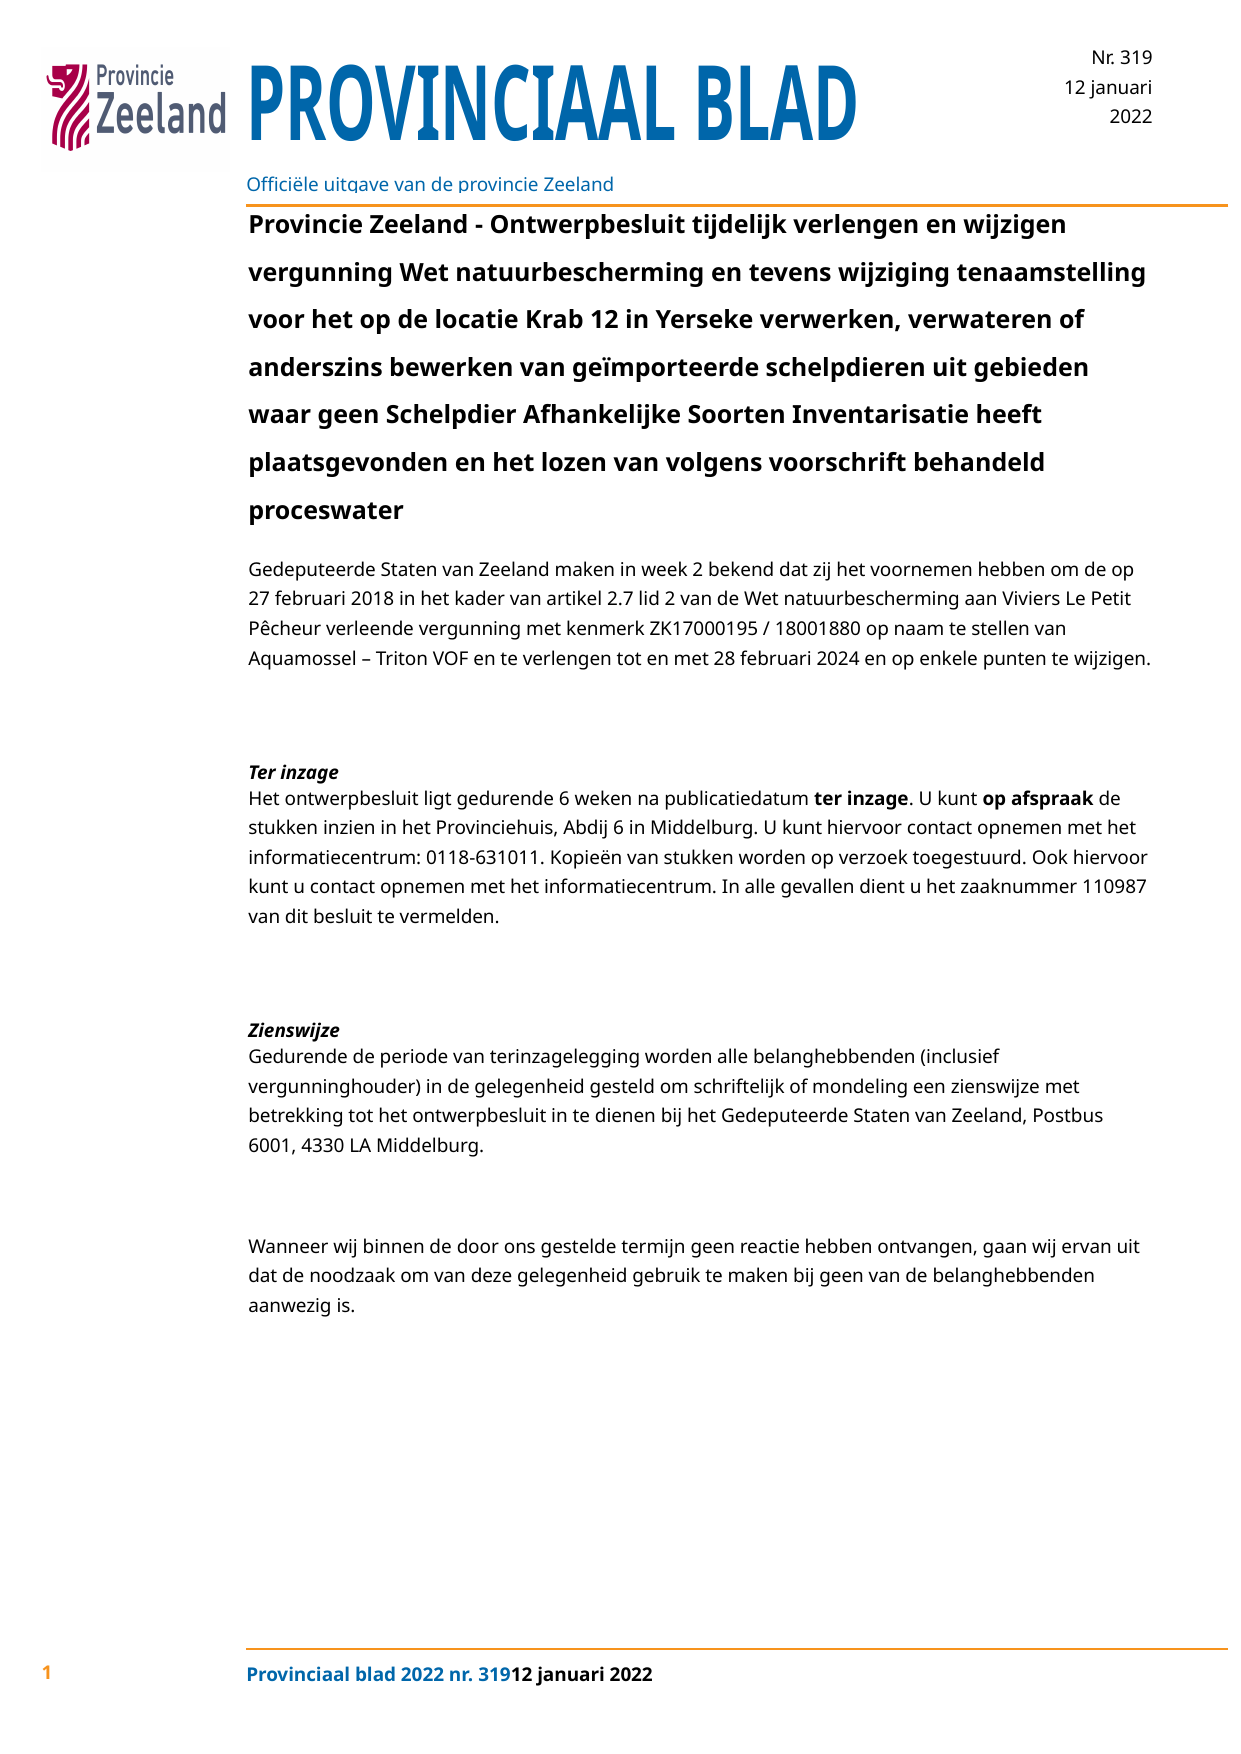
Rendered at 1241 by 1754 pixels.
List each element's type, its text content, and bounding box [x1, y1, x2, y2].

text Zienswijze [248, 1017, 1152, 1043]
picture [41, 47, 231, 172]
text Provincie Zeeland - Ontwerpbesluit tijdelijk verlengen en wijzigen vergunning Wet natuurbescherming en tevens wijziging tenaamstelling voor het op de locatie Krab 12 in Yerseke verwerken, verwateren of anderszins bewerken van geïmporteerde schelpdieren uit gebieden waar geen Schelpdier Afhankelijke Soorten Inventarisatie heeft plaatsgevonden en het lozen van volgens voorschrift behandeld proceswater [248, 207, 1152, 526]
text Gedurende de periode van terinzagelegging worden alle belanghebbenden (inclusief vergunninghouder) in de gelegenheid gesteld om schriftelijk of mondeling een zienswijze met betrekking tot het ontwerpbesluit in te dienen bij het Gedeputeerde Staten van Zeeland, Postbus 6001, 4330 LA Middelburg. [248, 1043, 1152, 1158]
text Het ontwerpbesluit ligt gedurende 6 weken na publicatiedatum ter inzage. U kunt op afspraak de stukken inzien in het Provinciehuis, Abdij 6 in Middelburg. U kunt hiervoor contact opnemen met het informatiecentrum: 0118-631011. Kopieën van stukken worden op verzoek toegestuurd. Ook hiervoor kunt u contact opnemen met het informatiecentrum. In alle gevallen dient u het zaaknummer 110987 van dit besluit te vermelden. [248, 785, 1152, 929]
text Wanneer wij binnen de door ons gestelde termijn geen reactie hebben ontvangen, gaan wij ervan uit dat de noodzaak om van deze gelegenheid gebruik te maken bij geen van de belanghebbenden aanwezig is. [248, 1233, 1152, 1318]
text Gedeputeerde Staten van Zeeland maken in week 2 bekend dat zij het voornemen hebben om de op 27 februari 2018 in het kader van artikel 2.7 lid 2 van de Wet natuurbescherming aan Viviers Le Petit Pêcheur verleende vergunning met kenmerk ZK17000195 / 18001880 op naam te stellen van Aquamossel – Triton VOF en te verlengen tot en met 28 februari 2024 en op enkele punten te wijzigen. [248, 556, 1152, 670]
text Ter inzage [248, 759, 1152, 785]
